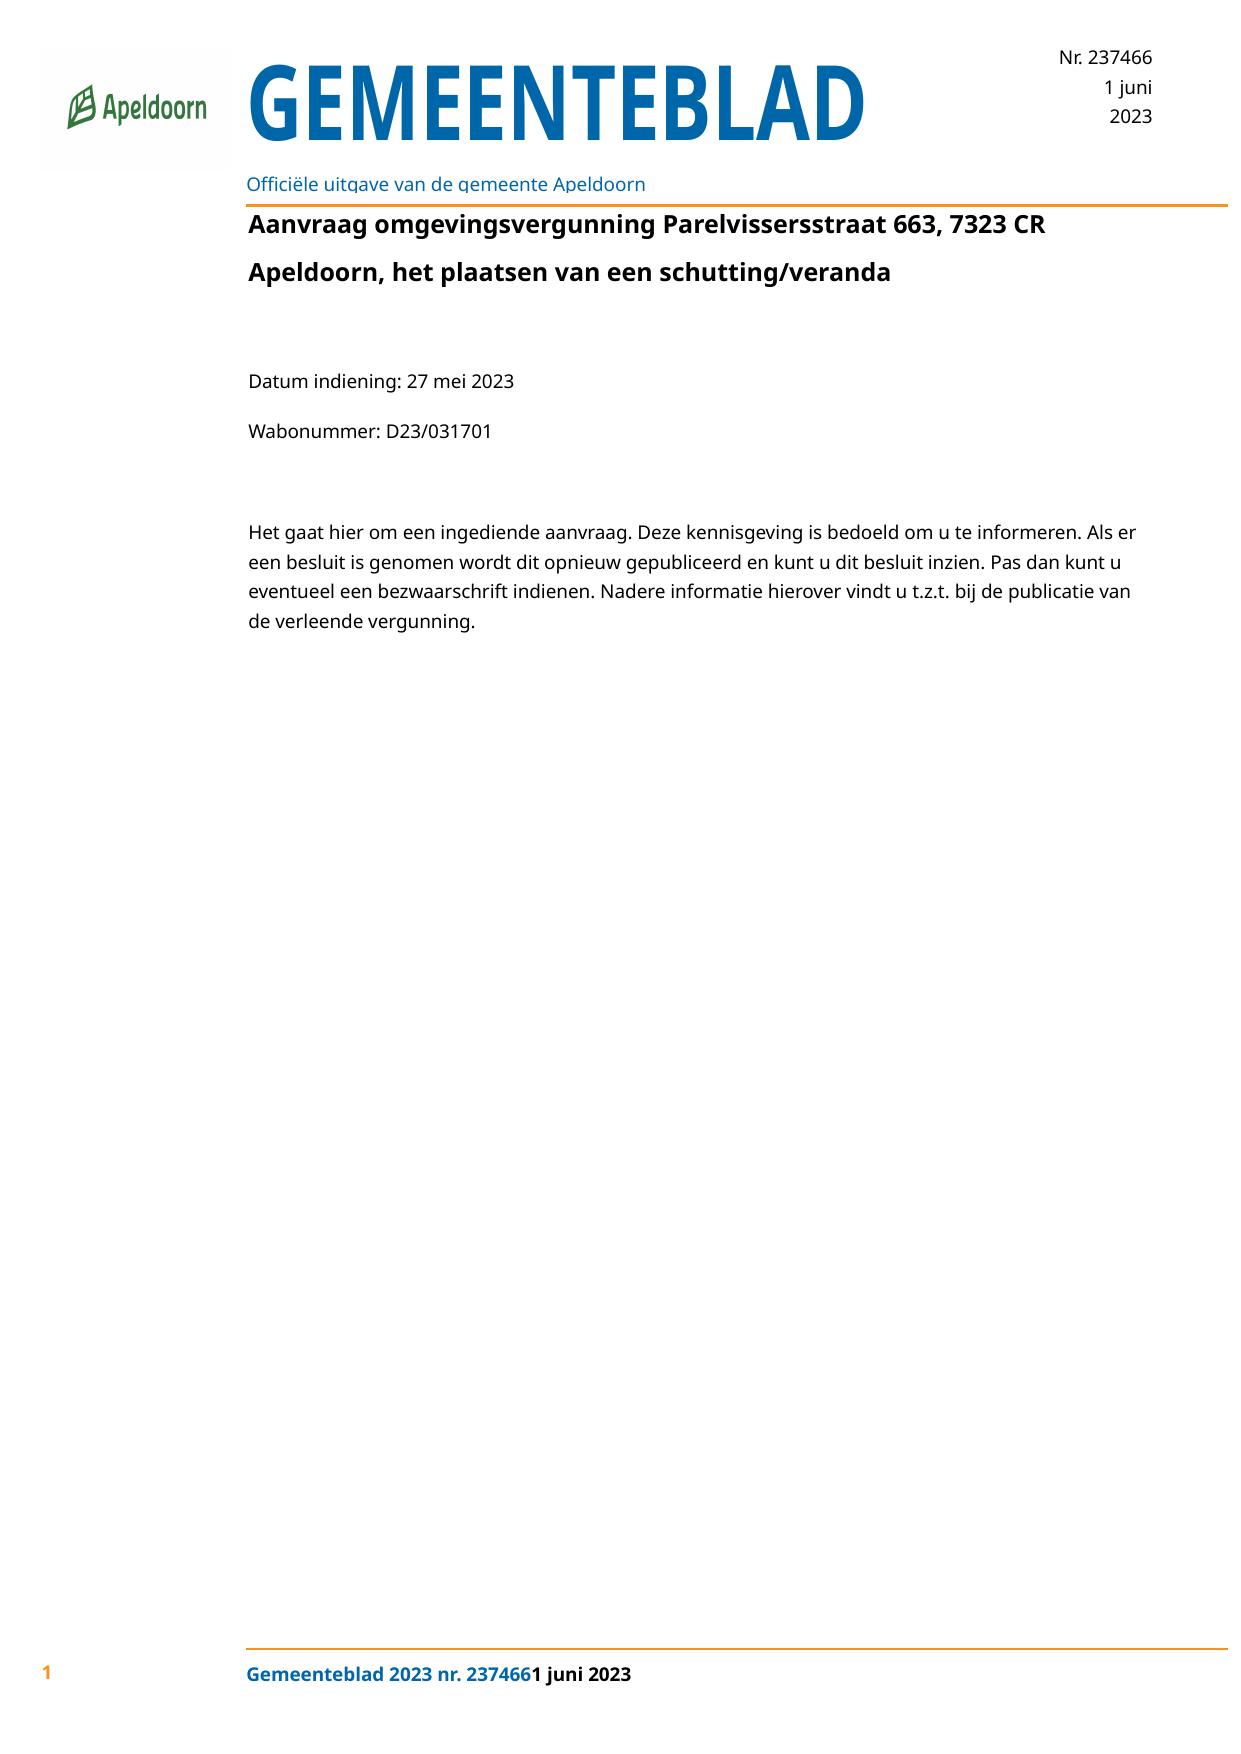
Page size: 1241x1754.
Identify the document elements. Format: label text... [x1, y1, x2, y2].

text Aanvraag omgevingsvergunning Parelvissersstraat 663, 7323 CR Apeldoorn, het plaatsen van een schutting/veranda [248, 207, 1152, 288]
text Datum indiening: 27 mei 2023 [248, 368, 1152, 394]
picture [41, 47, 231, 172]
text Wabonummer: D23/031701 [248, 419, 1152, 444]
text Het gaat hier om een ingediende aanvraag. Deze kennisgeving is bedoeld om u te informeren. Als er een besluit is genomen wordt dit opnieuw gepubliceerd en kunt u dit besluit inzien. Pas dan kunt u eventueel een bezwaarschrift indienen. Nadere informatie hierover vindt u t.z.t. bij de publicatie van de verleende vergunning. [248, 519, 1152, 634]
